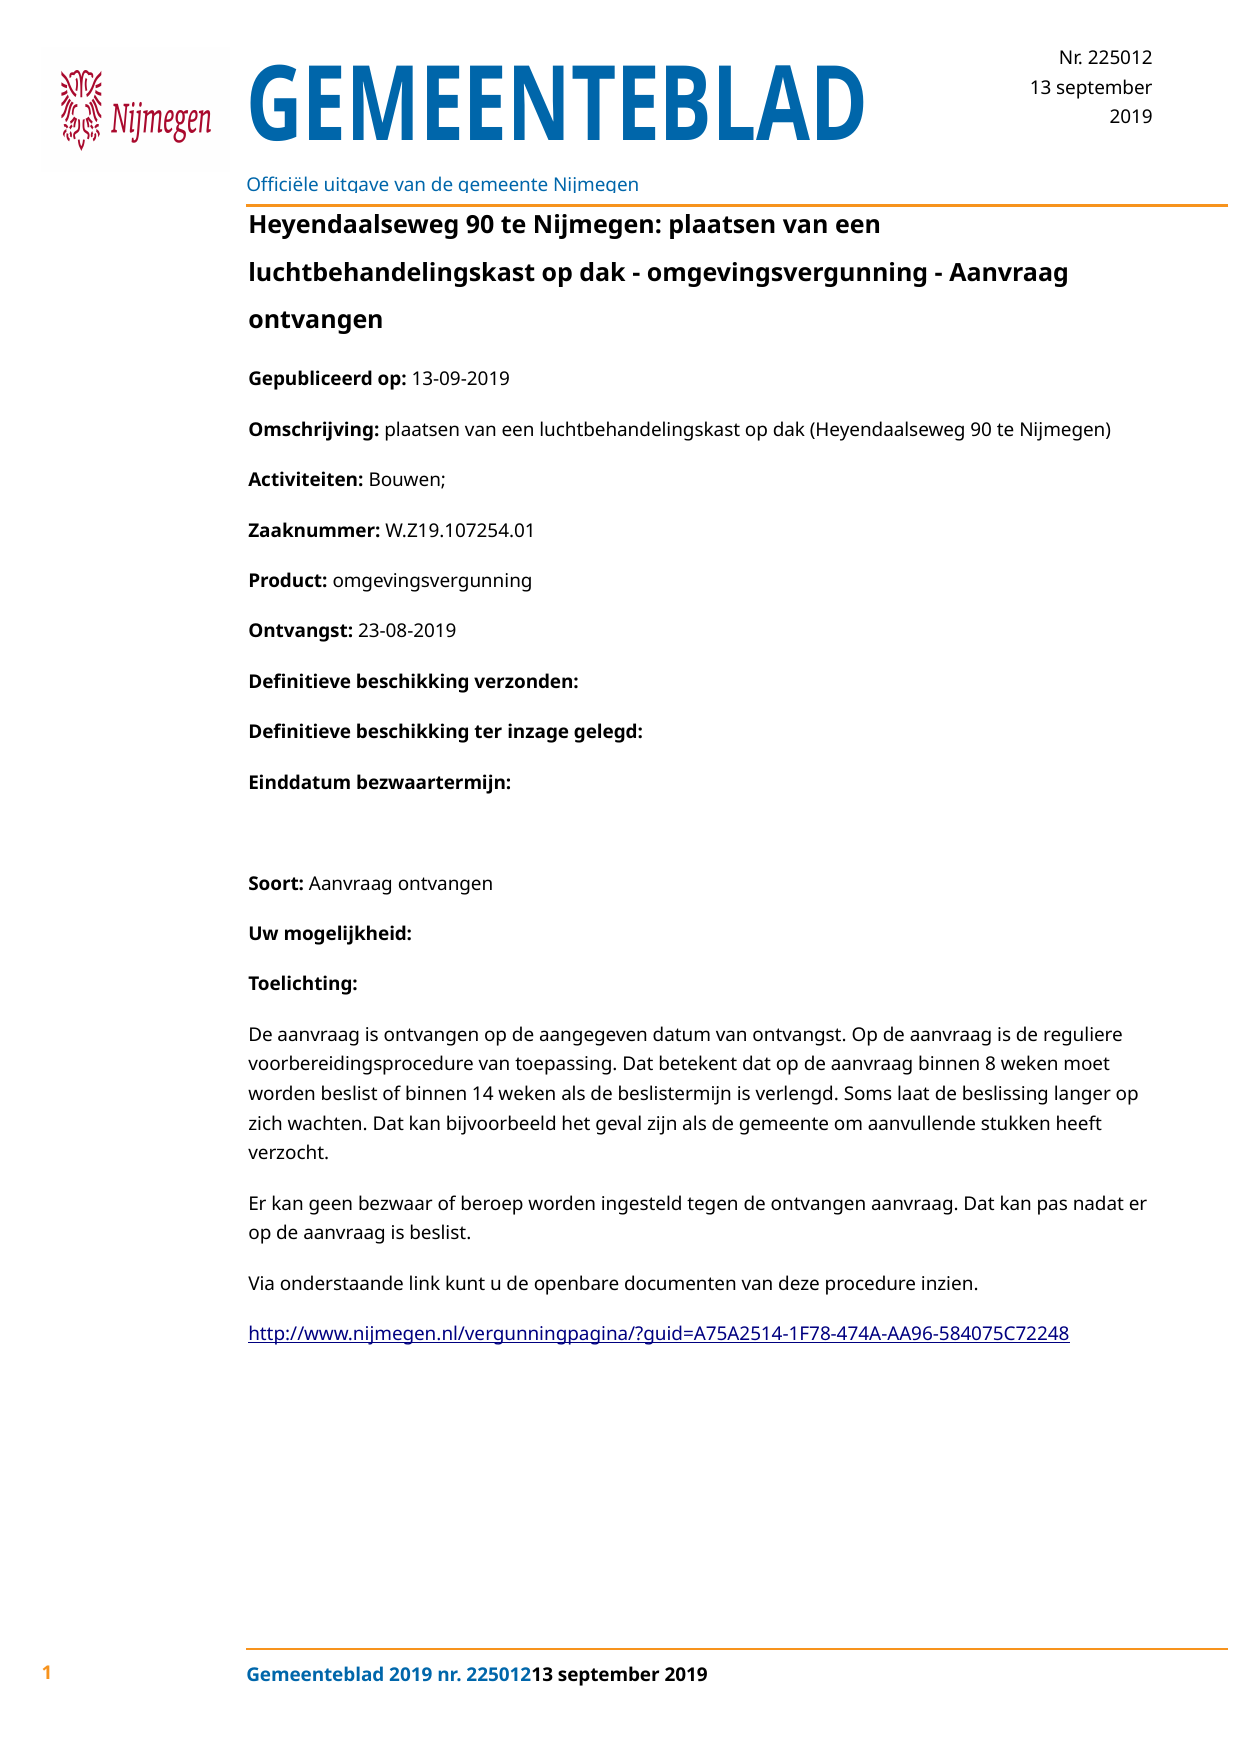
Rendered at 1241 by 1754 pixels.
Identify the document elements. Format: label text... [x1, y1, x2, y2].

text De aanvraag is ontvangen op de aangegeven datum van ontvangst. Op de aanvraag is de reguliere voorbereidingsprocedure van toepassing. Dat betekent dat op de aanvraag binnen 8 weken moet worden beslist of binnen 14 weken als de beslistermijn is verlengd. Soms laat de beslissing langer op zich wachten. Dat kan bijvoorbeeld het geval zijn als de gemeente om aanvullende stukken heeft verzocht. [248, 1021, 1152, 1165]
text Toelichting: [248, 971, 1152, 996]
text Zaaknummer: W.Z19.107254.01 [248, 517, 1152, 542]
text Product: omgevingsvergunning [248, 567, 1152, 593]
text Gepubliceerd op: 13-09-2019 [248, 366, 1152, 391]
text Einddatum bezwaartermijn: [248, 769, 1152, 794]
text Definitieve beschikking ter inzage gelegd: [248, 718, 1152, 744]
text Activiteiten: Bouwen; [248, 466, 1152, 492]
text Definitieve beschikking verzonden: [248, 668, 1152, 694]
text Via onderstaande link kunt u de openbare documenten van deze procedure inzien. [248, 1270, 1152, 1295]
text http://www.nijmegen.nl/vergunningpagina/?guid=A75A2514-1F78-474A-AA96-584075C72248 [248, 1320, 1152, 1346]
text Heyendaalseweg 90 te Nijmegen: plaatsen van een luchtbehandelingskast op dak - omgevingsvergunning - Aanvraag ontvangen [248, 207, 1152, 336]
text Uw mogelijkheid: [248, 920, 1152, 946]
text Ontvangst: 23-08-2019 [248, 618, 1152, 643]
text Omschrijving: plaatsen van een luchtbehandelingskast op dak (Heyendaalseweg 90 te Nijmegen) [248, 416, 1152, 442]
text Soort: Aanvraag ontvangen [248, 870, 1152, 895]
text Er kan geen bezwaar of beroep worden ingesteld tegen de ontvangen aanvraag. Dat kan pas nadat er op de aanvraag is beslist. [248, 1190, 1152, 1245]
picture [41, 47, 231, 172]
